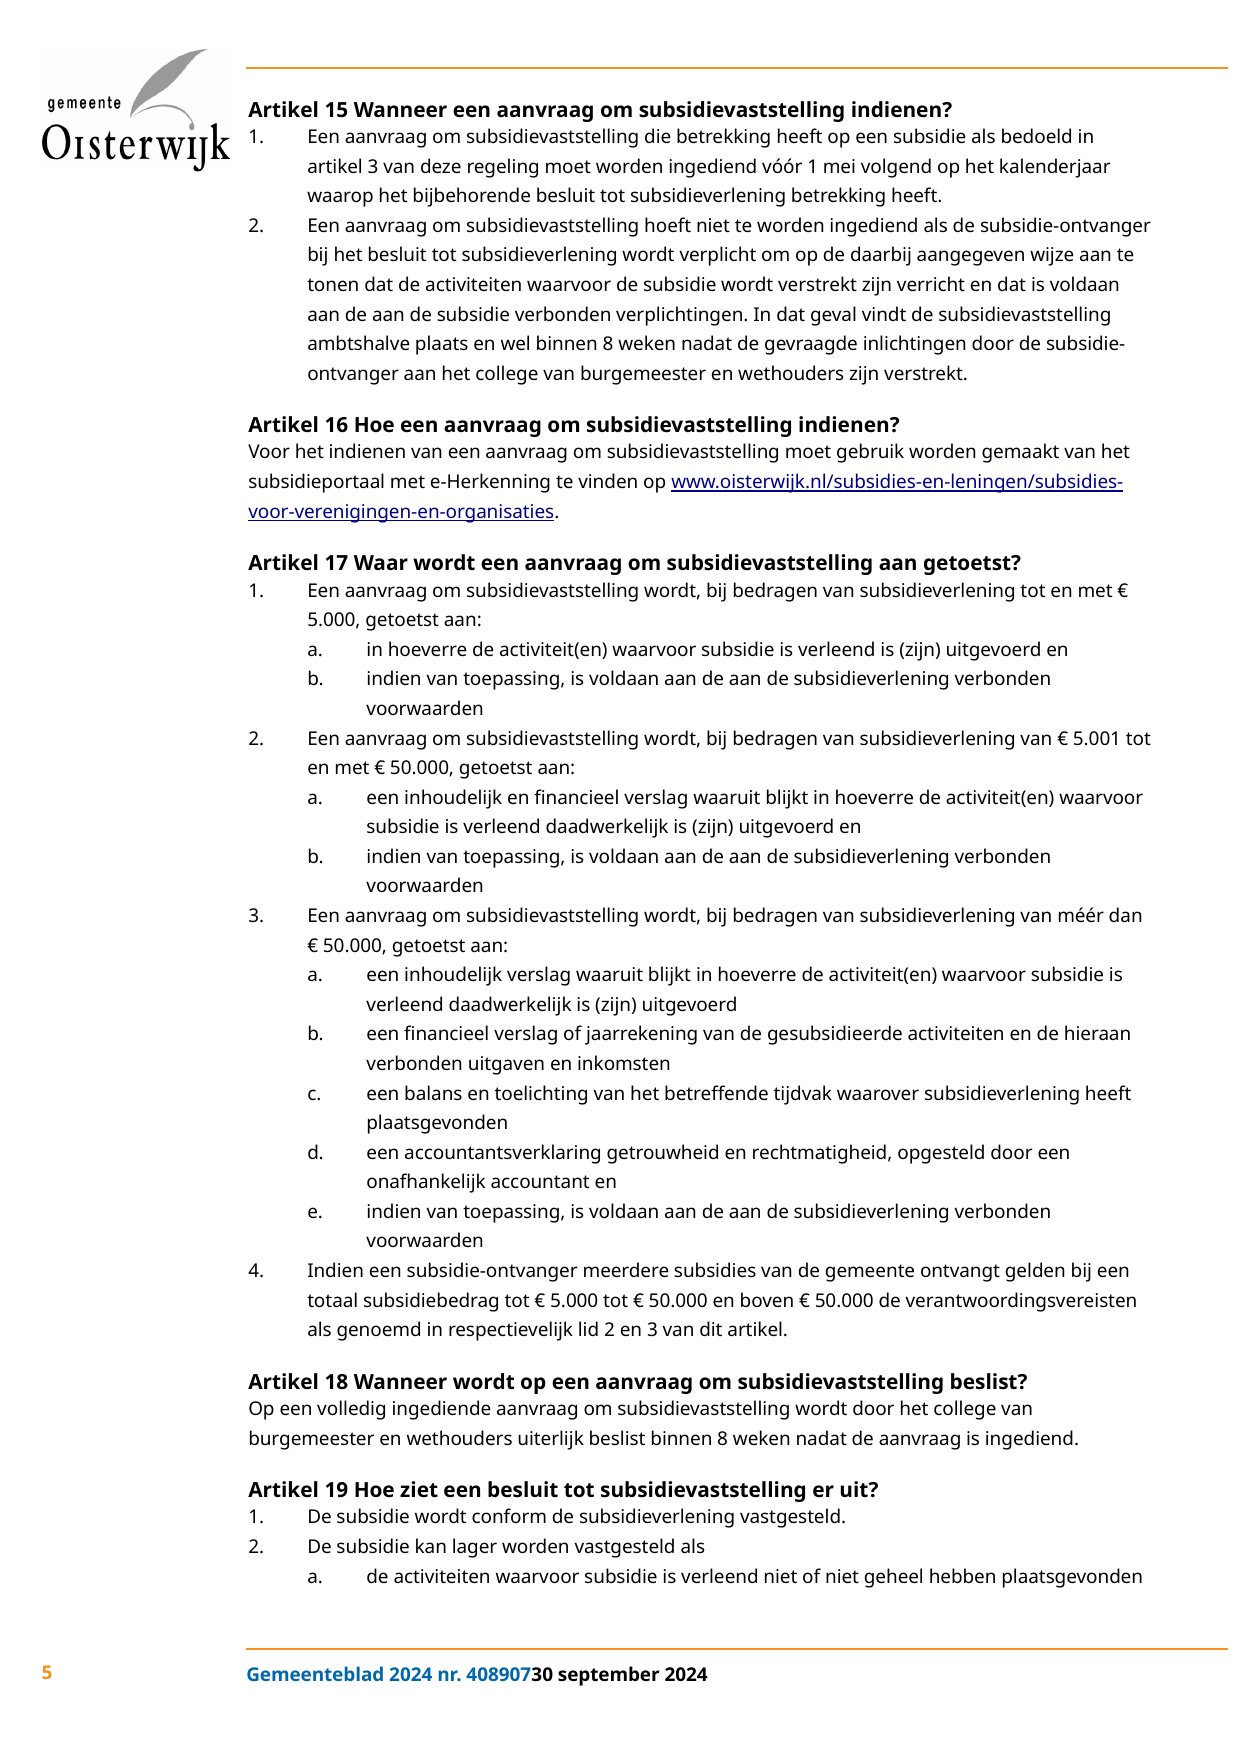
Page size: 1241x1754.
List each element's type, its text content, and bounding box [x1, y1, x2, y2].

list een inhoudelijk verslag waaruit blijkt in hoeverre de activiteit(en) waarvoor subsidie is verleend daadwerkelijk is (zijn) uitgevoerd [307, 961, 1152, 1017]
list De subsidie wordt conform de subsidieverlening vastgesteld. [248, 1504, 1152, 1529]
list Een aanvraag om subsidievaststelling wordt, bij bedragen van subsidieverlening tot en met € 5.000, getoetst aan: [248, 577, 1152, 632]
list indien van toepassing, is voldaan aan de aan de subsidieverlening verbonden voorwaarden [307, 843, 1152, 898]
list een financieel verslag of jaarrekening van de gesubsidieerde activiteiten en de hieraan verbonden uitgaven en inkomsten [307, 1021, 1152, 1076]
list Een aanvraag om subsidievaststelling hoeft niet te worden ingediend als de subsidie-ontvanger bij het besluit tot subsidieverlening wordt verplicht om op de daarbij aangegeven wijze aan te tonen dat de activiteiten waarvoor de subsidie wordt verstrekt zijn verricht en dat is voldaan aan de aan de subsidie verbonden verplichtingen. In dat geval vindt de subsidievaststelling ambtshalve plaats en wel binnen 8 weken nadat de gevraagde inlichtingen door de subsidie-ontvanger aan het college van burgemeester en wethouders zijn verstrekt. [248, 212, 1152, 386]
text Artikel 17 Waar wordt een aanvraag om subsidievaststelling aan getoetst? [248, 548, 1152, 577]
list in hoeverre de activiteit(en) waarvoor subsidie is verleend is (zijn) uitgevoerd en [307, 636, 1152, 662]
text Artikel 16 Hoe een aanvraag om subsidievaststelling indienen? [248, 410, 1152, 439]
list indien van toepassing, is voldaan aan de aan de subsidieverlening verbonden voorwaarden [307, 1198, 1152, 1253]
picture [41, 47, 231, 172]
list een inhoudelijk en financieel verslag waaruit blijkt in hoeverre de activiteit(en) waarvoor subsidie is verleend daadwerkelijk is (zijn) uitgevoerd en [307, 784, 1152, 839]
text Artikel 18 Wanneer wordt op een aanvraag om subsidievaststelling beslist? [248, 1367, 1152, 1395]
text Artikel 19 Hoe ziet een besluit tot subsidievaststelling er uit? [248, 1475, 1152, 1504]
list de activiteiten waarvoor subsidie is verleend niet of niet geheel hebben plaatsgevonden [307, 1563, 1152, 1588]
list De subsidie kan lager worden vastgesteld als [248, 1533, 1152, 1559]
text Artikel 15 Wanneer een aanvraag om subsidievaststelling indienen? [248, 95, 1152, 123]
list Een aanvraag om subsidievaststelling wordt, bij bedragen van subsidieverlening van méér dan € 50.000, getoetst aan: [248, 902, 1152, 957]
list een balans en toelichting van het betreffende tijdvak waarover subsidieverlening heeft plaatsgevonden [307, 1080, 1152, 1135]
list een accountantsverklaring getrouwheid en rechtmatigheid, opgesteld door een onafhankelijk accountant en [307, 1139, 1152, 1194]
text Op een volledig ingediende aanvraag om subsidievaststelling wordt door het college van burgemeester en wethouders uiterlijk beslist binnen 8 weken nadat de aanvraag is ingediend. [248, 1395, 1152, 1451]
list Een aanvraag om subsidievaststelling wordt, bij bedragen van subsidieverlening van € 5.001 tot en met € 50.000, getoetst aan: [248, 725, 1152, 780]
list Een aanvraag om subsidievaststelling die betrekking heeft op een subsidie als bedoeld in artikel 3 van deze regeling moet worden ingediend vóór 1 mei volgend op het kalenderjaar waarop het bijbehorende besluit tot subsidieverlening betrekking heeft. [248, 123, 1152, 208]
text Voor het indienen van een aanvraag om subsidievaststelling moet gebruik worden gemaakt van het subsidieportaal met e-Herkenning te vinden op www.oisterwijk.nl/subsidies-en-leningen/subsidies-voor-verenigingen-en-organisaties. [248, 439, 1152, 524]
list indien van toepassing, is voldaan aan de aan de subsidieverlening verbonden voorwaarden [307, 666, 1152, 721]
list Indien een subsidie-ontvanger meerdere subsidies van de gemeente ontvangt gelden bij een totaal subsidiebedrag tot € 5.000 tot € 50.000 en boven € 50.000 de verantwoordingsvereisten als genoemd in respectievelijk lid 2 en 3 van dit artikel. [248, 1257, 1152, 1342]
